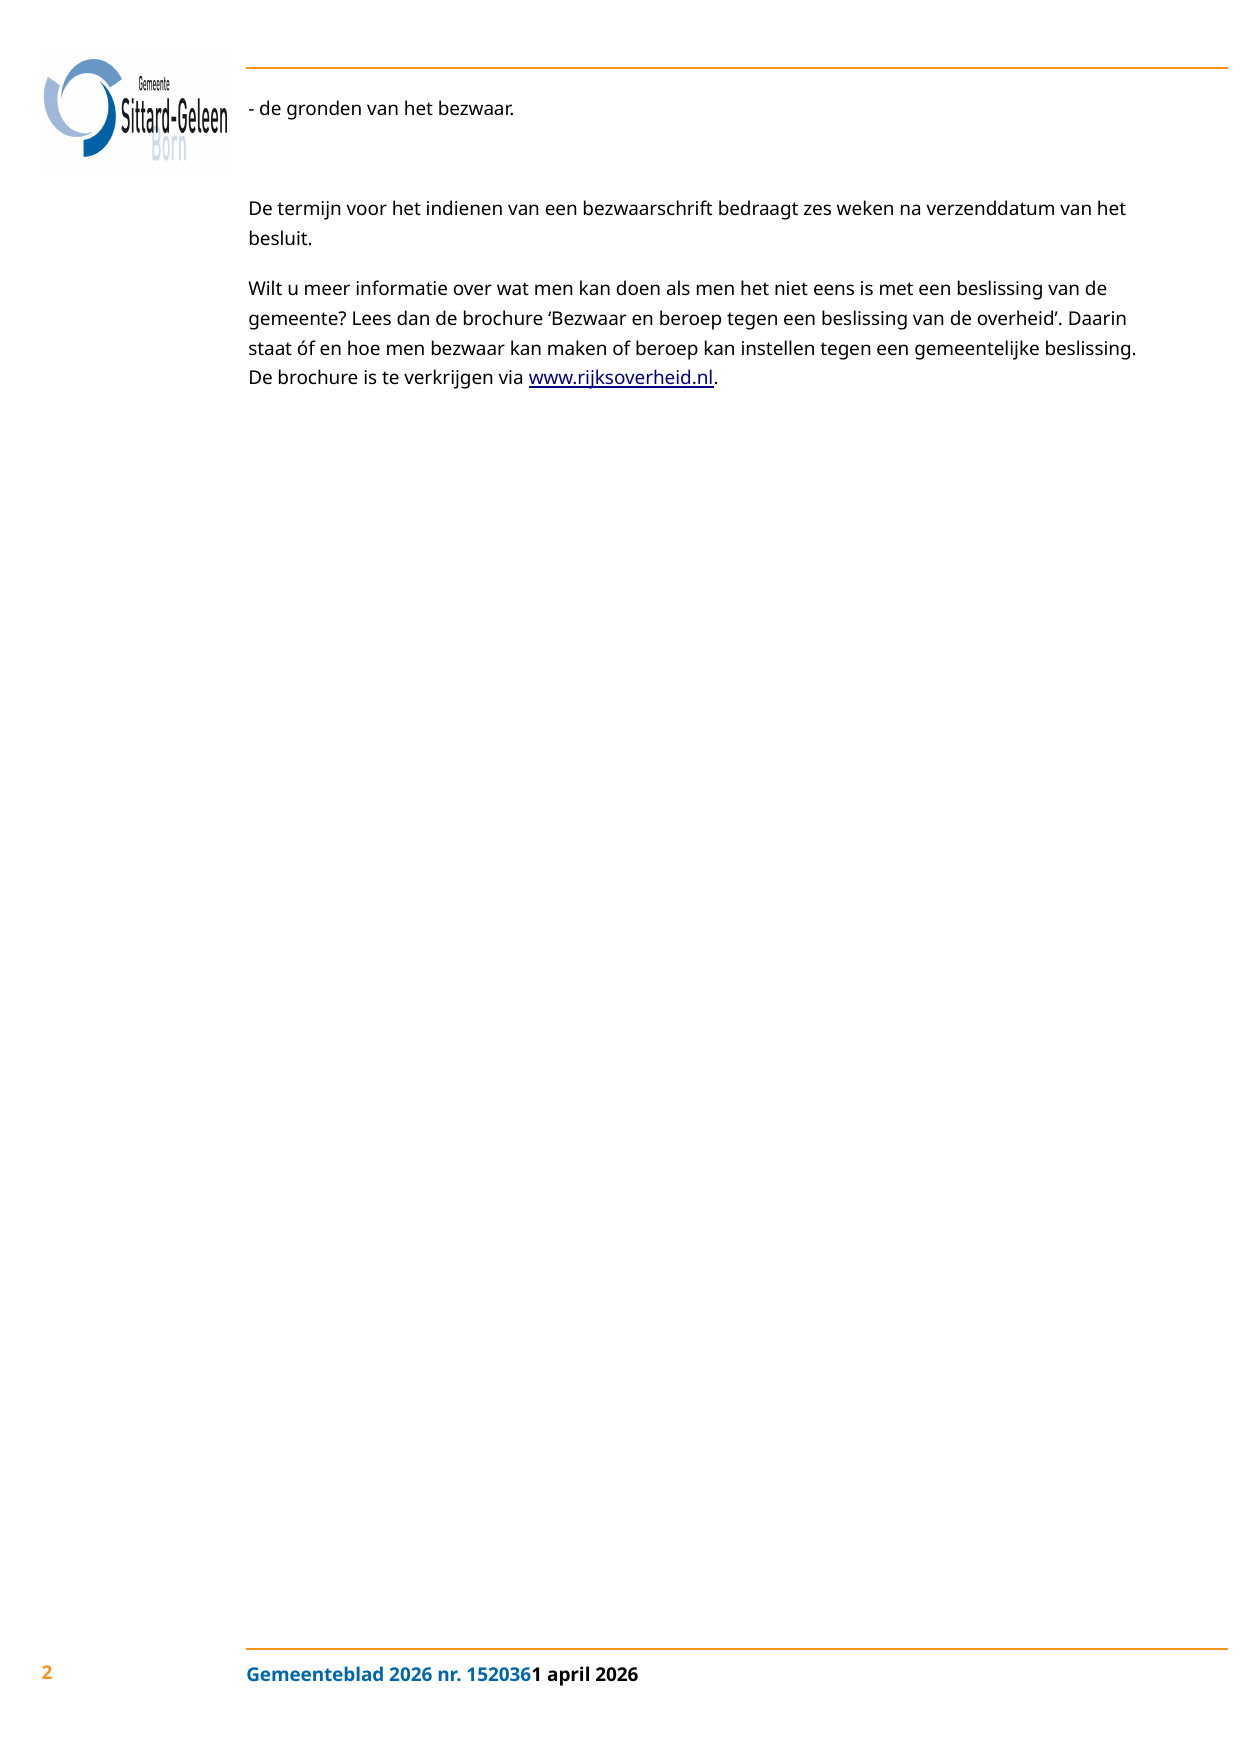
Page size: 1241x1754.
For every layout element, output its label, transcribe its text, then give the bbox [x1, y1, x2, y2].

text Wilt u meer informatie over wat men kan doen als men het niet eens is met een beslissing van de gemeente? Lees dan de brochure ‘Bezwaar en beroep tegen een beslissing van de overheid’. Daarin staat óf en hoe men bezwaar kan maken of beroep kan instellen tegen een gemeentelijke beslissing. De brochure is te verkrijgen via www.rijksoverheid.nl. [248, 276, 1152, 390]
picture [41, 47, 231, 172]
text - de gronden van het bezwaar. [248, 95, 1152, 121]
text De termijn voor het indienen van een bezwaarschrift bedraagt zes weken na verzenddatum van het besluit. [248, 196, 1152, 251]
